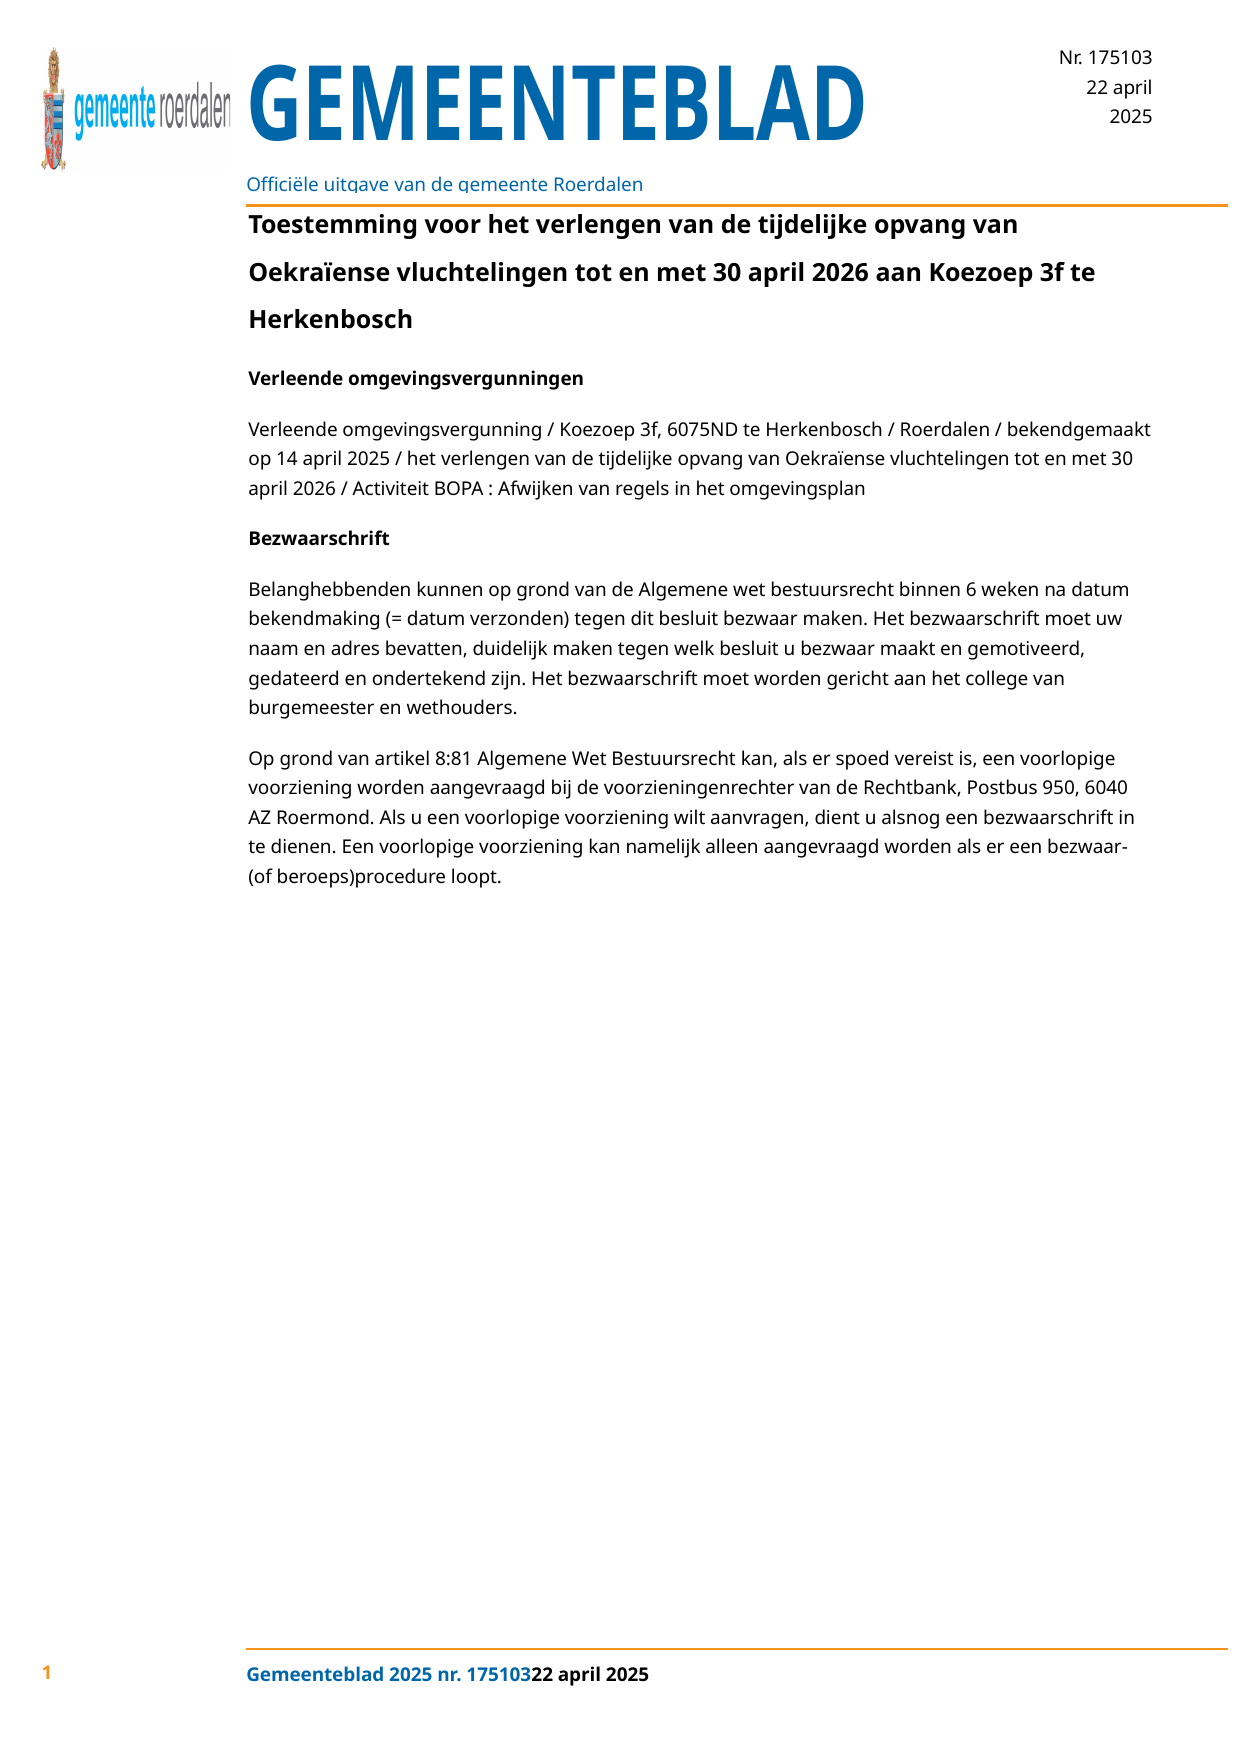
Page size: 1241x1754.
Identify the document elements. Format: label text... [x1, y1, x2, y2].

text Verleende omgevingsvergunningen [248, 366, 1152, 391]
text Toestemming voor het verlengen van de tijdelijke opvang van Oekraïense vluchtelingen tot en met 30 april 2026 aan Koezoep 3f te Herkenbosch [248, 207, 1152, 336]
picture [41, 47, 231, 172]
text Op grond van artikel 8:81 Algemene Wet Bestuursrecht kan, als er spoed vereist is, een voorlopige voorziening worden aangevraagd bij de voorzieningenrechter van de Rechtbank, Postbus 950, 6040 AZ Roermond. Als u een voorlopige voorziening wilt aanvragen, dient u alsnog een bezwaarschrift in te dienen. Een voorlopige voorziening kan namelijk alleen aangevraagd worden als er een bezwaar- (of beroeps)procedure loopt. [248, 745, 1152, 889]
text Verleende omgevingsvergunning / Koezoep 3f, 6075ND te Herkenbosch / Roerdalen / bekendgemaakt op 14 april 2025 / het verlengen van de tijdelijke opvang van Oekraïense vluchtelingen tot en met 30 april 2026 / Activiteit BOPA : Afwijken van regels in het omgevingsplan [248, 416, 1152, 501]
text Bezwaarschrift [248, 526, 1152, 551]
text Belanghebbenden kunnen op grond van de Algemene wet bestuursrecht binnen 6 weken na datum bekendmaking (= datum verzonden) tegen dit besluit bezwaar maken. Het bezwaarschrift moet uw naam en adres bevatten, duidelijk maken tegen welk besluit u bezwaar maakt en gemotiveerd, gedateerd en ondertekend zijn. Het bezwaarschrift moet worden gericht aan het college van burgemeester en wethouders. [248, 576, 1152, 720]
